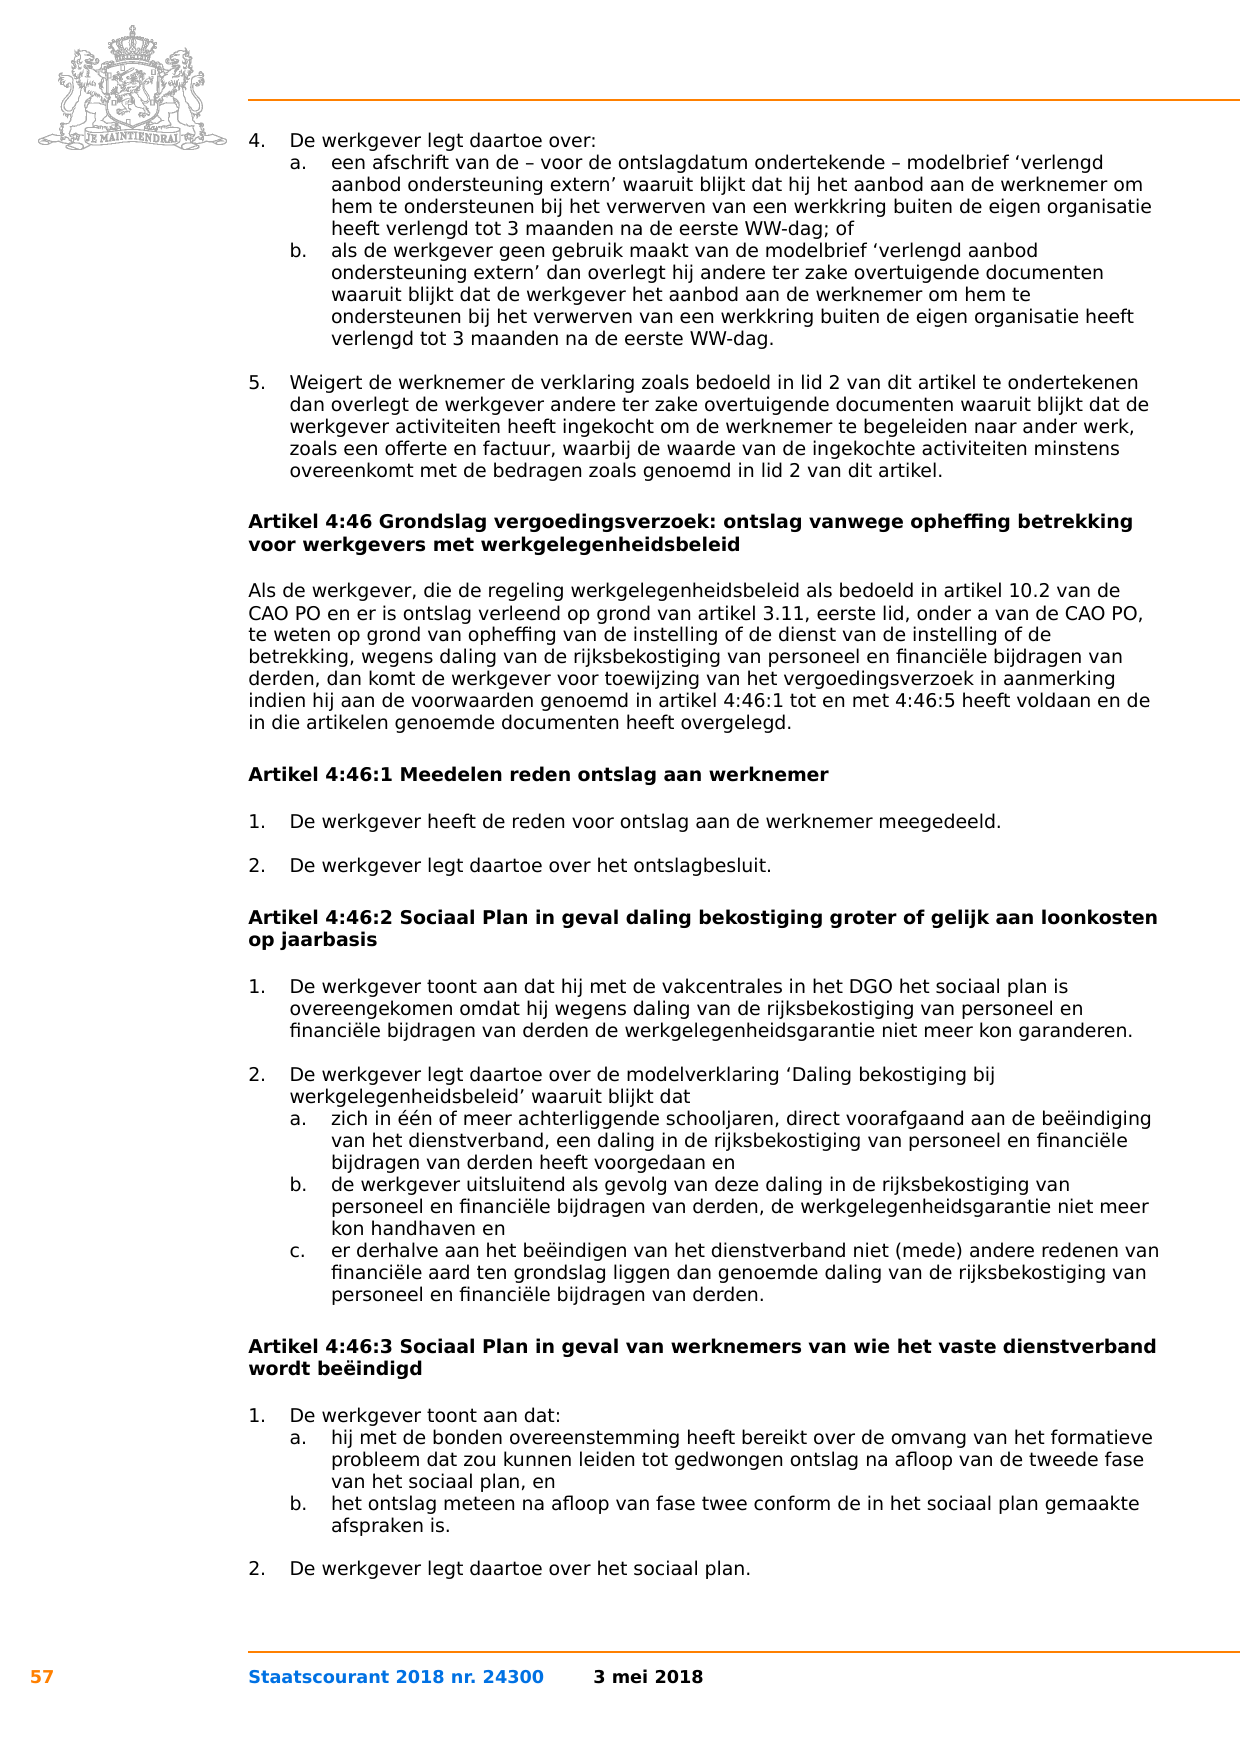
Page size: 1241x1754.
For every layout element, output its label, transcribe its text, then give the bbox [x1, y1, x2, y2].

text 2. De werkgever legt daartoe over het sociaal plan. [248, 1558, 1163, 1580]
text c. er derhalve aan het beëindigen van het dienstverband niet (mede) andere redenen van financiële aard ten grondslag liggen dan genoemde daling van de rijksbekostiging van personeel en financiële bijdragen van derden. [289, 1240, 1163, 1306]
text b. de werkgever uitsluitend als gevolg van deze daling in de rijksbekostiging van personeel en financiële bijdragen van derden, de werkgelegenheidsgarantie niet meer kon handhaven en [289, 1174, 1163, 1240]
picture [38, 25, 227, 150]
text 1. De werkgever toont aan dat hij met de vakcentrales in het DGO het sociaal plan is overeengekomen omdat hij wegens daling van de rijksbekostiging van personeel en financiële bijdragen van derden de werkgelegenheidsgarantie niet meer kon garanderen. [248, 976, 1163, 1042]
text 4. De werkgever legt daartoe over: [248, 130, 1163, 152]
subtitle Artikel 4:46:3 Sociaal Plan in geval van werknemers van wie het vaste dienstverband wordt beëindigd [248, 1336, 1163, 1379]
text b. als de werkgever geen gebruik maakt van de modelbrief ‘verlengd aanbod ondersteuning extern’ dan overlegt hij andere ter zake overtuigende documenten waaruit blijkt dat de werkgever het aanbod aan de werknemer om hem te ondersteunen bij het verwerven van een werkkring buiten de eigen organisatie heeft verlengd tot 3 maanden na de eerste WW-dag. [289, 240, 1163, 350]
text a. hij met de bonden overeenstemming heeft bereikt over de omvang van het formatieve probleem dat zou kunnen leiden tot gedwongen ontslag na afloop van de tweede fase van het sociaal plan, en [289, 1427, 1163, 1492]
text 2. De werkgever legt daartoe over het ontslagbesluit. [248, 855, 1163, 877]
subtitle Artikel 4:46 Grondslag vergoedingsverzoek: ontslag vanwege opheffing betrekking voor werkgevers met werkgelegenheidsbeleid [248, 511, 1163, 555]
subtitle Artikel 4:46:1 Meedelen reden ontslag aan werknemer [248, 764, 1163, 786]
text b. het ontslag meteen na afloop van fase twee conform de in het sociaal plan gemaakte afspraken is. [289, 1492, 1163, 1536]
text a. zich in één of meer achterliggende schooljaren, direct voorafgaand aan de beëindiging van het dienstverband, een daling in de rijksbekostiging van personeel en financiële bijdragen van derden heeft voorgedaan en [289, 1108, 1163, 1174]
text 2. De werkgever legt daartoe over de modelverklaring ‘Daling bekostiging bij werkgelegenheidsbeleid’ waaruit blijkt dat [248, 1064, 1163, 1108]
text 5. Weigert de werknemer de verklaring zoals bedoeld in lid 2 van dit artikel te ondertekenen dan overlegt de werkgever andere ter zake overtuigende documenten waaruit blijkt dat de werkgever activiteiten heeft ingekocht om de werknemer te begeleiden naar ander werk, zoals een offerte en factuur, waarbij de waarde van de ingekochte activiteiten minstens overeenkomt met de bedragen zoals genoemd in lid 2 van dit artikel. [248, 372, 1163, 481]
text Als de werkgever, die de regeling werkgelegenheidsbeleid als bedoeld in artikel 10.2 van de CAO PO en er is ontslag verleend op grond van artikel 3.11, eerste lid, onder a van de CAO PO, te weten op grond van opheffing van de instelling of de dienst van de instelling of de betrekking, wegens daling van de rijksbekostiging van personeel en financiële bijdragen van derden, dan komt de werkgever voor toewijzing van het vergoedingsverzoek in aanmerking indien hij aan de voorwaarden genoemd in artikel 4:46:1 tot en met 4:46:5 heeft voldaan en de in die artikelen genoemde documenten heeft overgelegd. [248, 580, 1163, 734]
text 1. De werkgever heeft de reden voor ontslag aan de werknemer meegedeeld. [248, 811, 1163, 833]
text 1. De werkgever toont aan dat: [248, 1404, 1163, 1427]
text a. een afschrift van de – voor de ontslagdatum ondertekende – modelbrief ‘verlengd aanbod ondersteuning extern’ waaruit blijkt dat hij het aanbod aan de werknemer om hem te ondersteunen bij het verwerven van een werkkring buiten de eigen organisatie heeft verlengd tot 3 maanden na de eerste WW-dag; of [289, 152, 1163, 240]
subtitle Artikel 4:46:2 Sociaal Plan in geval daling bekostiging groter of gelijk aan loonkosten op jaarbasis [248, 907, 1163, 951]
